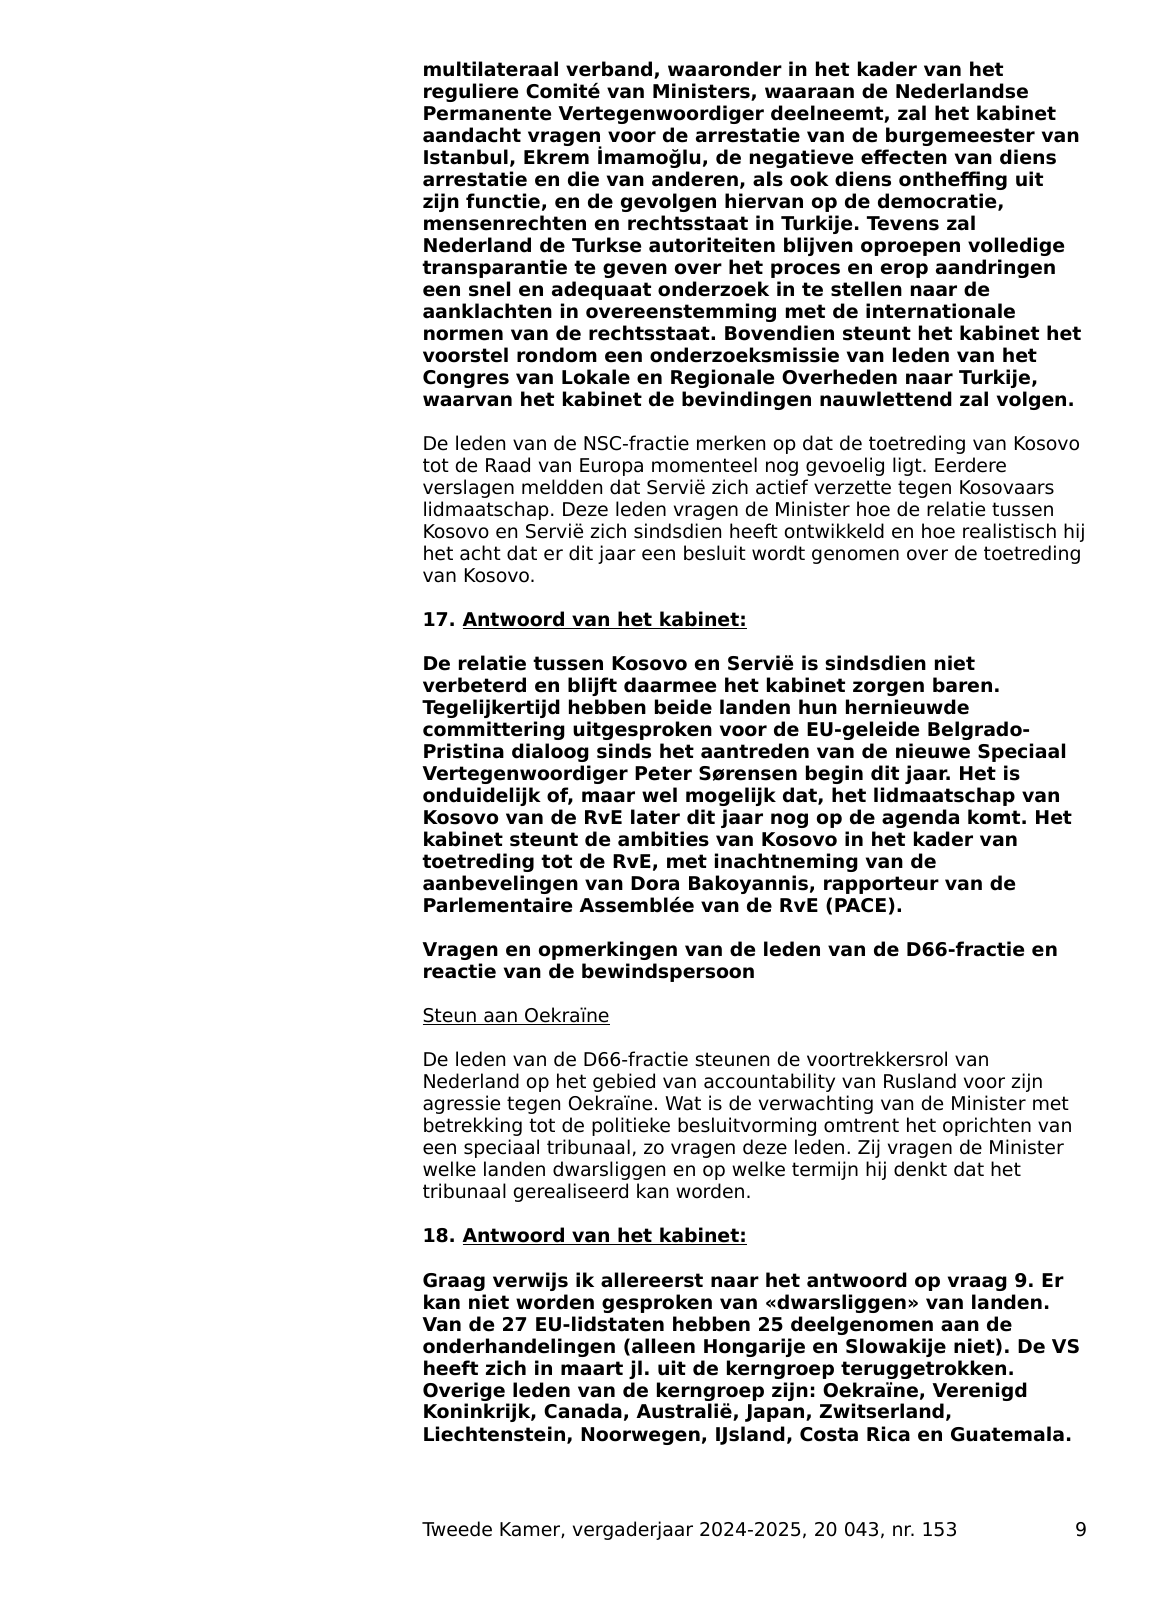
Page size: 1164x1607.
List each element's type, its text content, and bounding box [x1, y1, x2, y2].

text multilateraal verband, waaronder in het kader van het reguliere Comité van Ministers, waaraan de Nederlandse Permanente Vertegenwoordiger deelneemt, zal het kabinet aandacht vragen voor de arrestatie van de burgemeester van Istanbul, Ekrem İmamoğlu, de negatieve effecten van diens arrestatie en die van anderen, als ook diens ontheffing uit zijn functie, en de gevolgen hiervan op de democratie, mensenrechten en rechtsstaat in Turkije. Tevens zal Nederland de Turkse autoriteiten blijven oproepen volledige transparantie te geven over het proces en erop aandringen een snel en adequaat onderzoek in te stellen naar de aanklachten in overeenstemming met de internationale normen van de rechtsstaat. Bovendien steunt het kabinet het voorstel rondom een onderzoeksmissie van leden van het Congres van Lokale en Regionale Overheden naar Turkije, waarvan het kabinet de bevindingen nauwlettend zal volgen. [422, 59, 1087, 411]
text 17. Antwoord van het kabinet: [422, 609, 1087, 631]
text Graag verwijs ik allereerst naar het antwoord op vraag 9. Er kan niet worden gesproken van «dwarsliggen» van landen. Van de 27 EU-lidstaten hebben 25 deelgenomen aan de onderhandelingen (alleen Hongarije en Slowakije niet). De VS heeft zich in maart jl. uit de kerngroep teruggetrokken. Overige leden van de kerngroep zijn: Oekraïne, Verenigd Koninkrijk, Canada, Australië, Japan, Zwitserland, Liechtenstein, Noorwegen, IJsland, Costa Rica en Guatemala. [422, 1269, 1087, 1445]
text De leden van de NSC-fractie merken op dat de toetreding van Kosovo tot de Raad van Europa momenteel nog gevoelig ligt. Eerdere verslagen meldden dat Servië zich actief verzette tegen Kosovaars lidmaatschap. Deze leden vragen de Minister hoe de relatie tussen Kosovo en Servië zich sindsdien heeft ontwikkeld en hoe realistisch hij het acht dat er dit jaar een besluit wordt genomen over de toetreding van Kosovo. [422, 433, 1087, 587]
subtitle Vragen en opmerkingen van de leden van de D66-fractie en reactie van de bewindspersoon [422, 939, 1087, 983]
text 18. Antwoord van het kabinet: [422, 1225, 1087, 1247]
text De leden van de D66-fractie steunen de voortrekkersrol van Nederland op het gebied van accountability van Rusland voor zijn agressie tegen Oekraïne. Wat is de verwachting van de Minister met betrekking tot de politieke besluitvorming omtrent het oprichten van een speciaal tribunaal, zo vragen deze leden. Zij vragen de Minister welke landen dwarsliggen en op welke termijn hij denkt dat het tribunaal gerealiseerd kan worden. [422, 1049, 1087, 1203]
subtitle Steun aan Oekraïne [422, 1005, 1087, 1027]
text De relatie tussen Kosovo en Servië is sindsdien niet verbeterd en blijft daarmee het kabinet zorgen baren. Tegelijkertijd hebben beide landen hun hernieuwde committering uitgesproken voor de EU-geleide Belgrado-Pristina dialoog sinds het aantreden van de nieuwe Speciaal Vertegenwoordiger Peter Sørensen begin dit jaar. Het is onduidelijk of, maar wel mogelijk dat, het lidmaatschap van Kosovo van de RvE later dit jaar nog op de agenda komt. Het kabinet steunt de ambities van Kosovo in het kader van toetreding tot de RvE, met inachtneming van de aanbevelingen van Dora Bakoyannis, rapporteur van de Parlementaire Assemblée van de RvE (PACE). [422, 653, 1087, 917]
